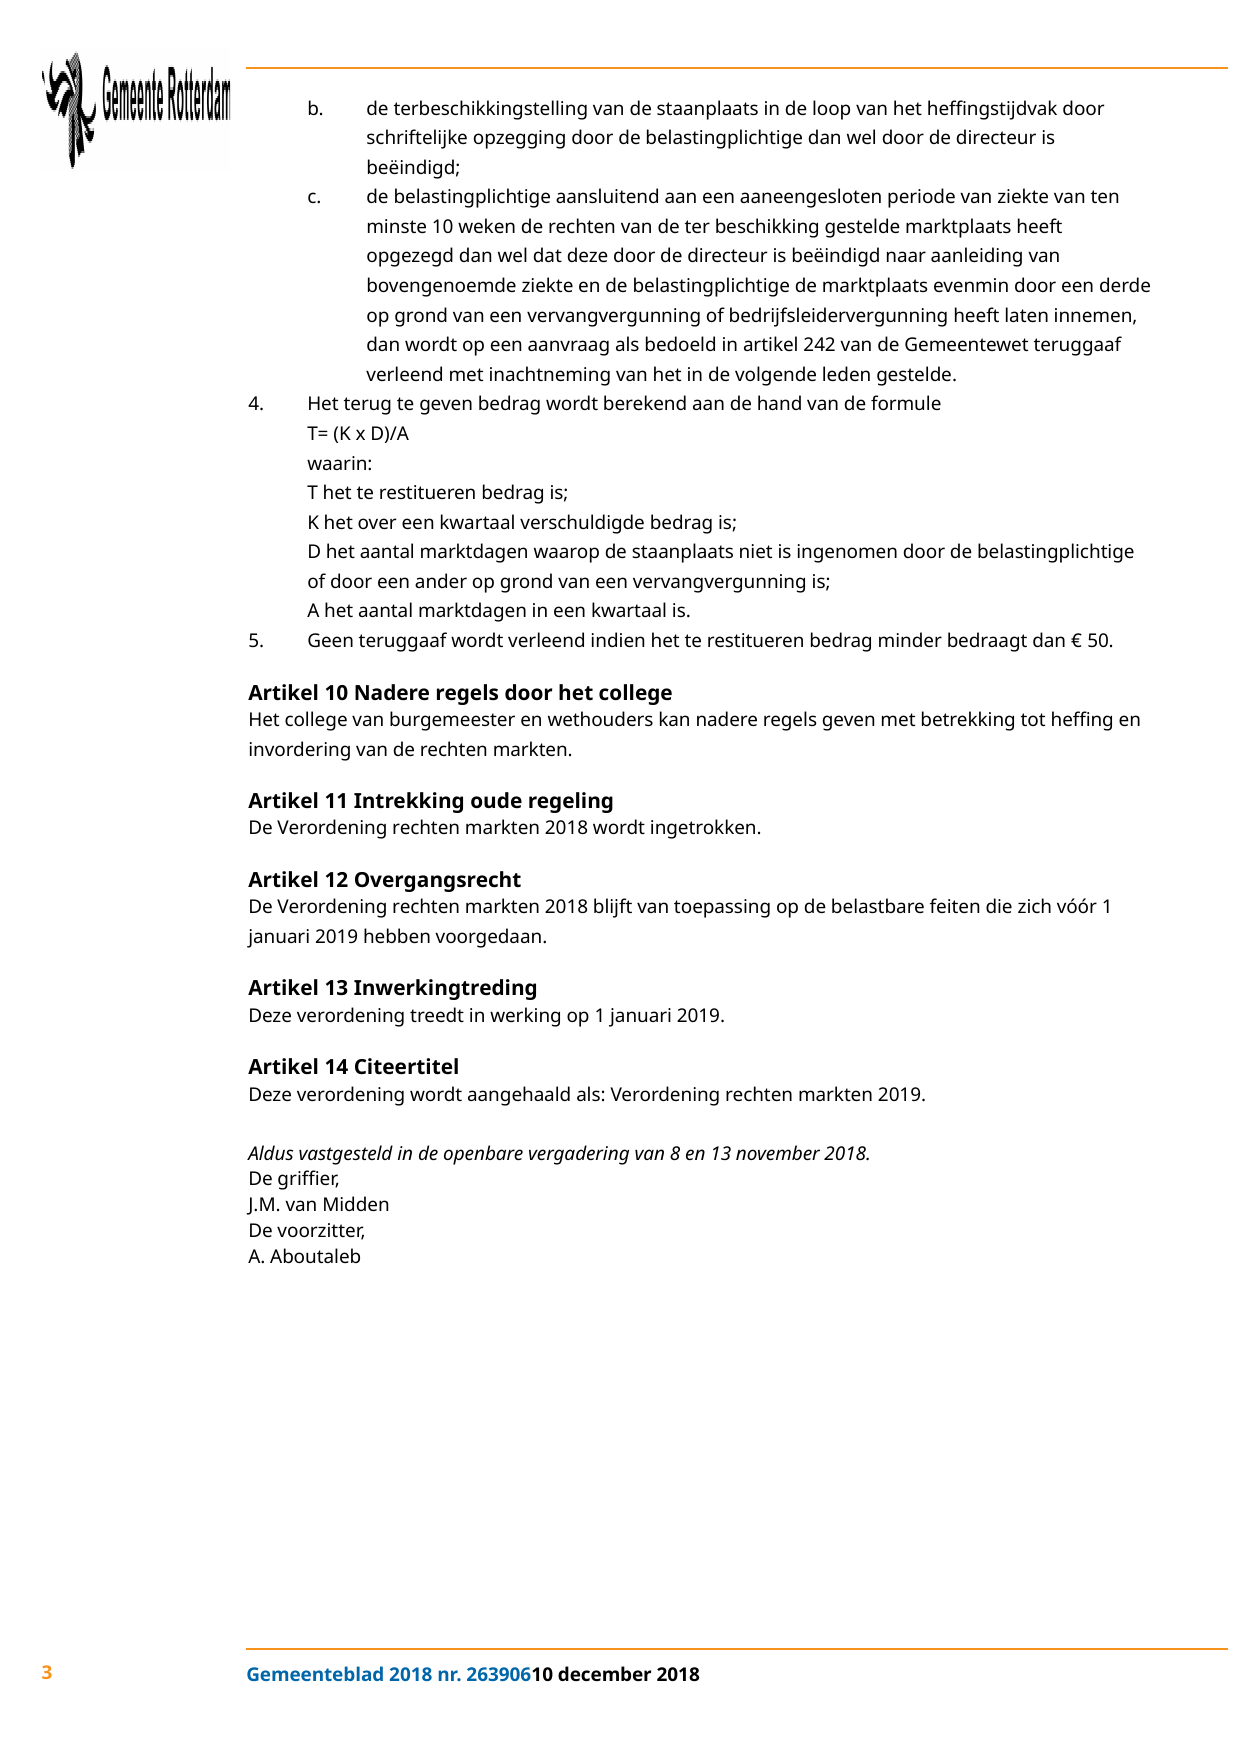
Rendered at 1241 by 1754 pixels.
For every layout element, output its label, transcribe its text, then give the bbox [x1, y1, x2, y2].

text De Verordening rechten markten 2018 blijft van toepassing op de belastbare feiten die zich vóór 1 januari 2019 hebben voorgedaan. [248, 893, 1152, 949]
text De Verordening rechten markten 2018 wordt ingetrokken. [248, 814, 1152, 840]
text Artikel 14 Citeertitel [248, 1052, 1152, 1081]
text De voorzitter, [248, 1217, 1152, 1243]
picture [41, 47, 231, 172]
text J.M. van Midden [248, 1191, 1152, 1217]
text De griffier, [248, 1166, 1152, 1191]
text Het college van burgemeester en wethouders kan nadere regels geven met betrekking tot heffing en invordering van de rechten markten. [248, 706, 1152, 761]
list K het over een kwartaal verschuldigde bedrag is; [248, 509, 1152, 535]
list D het aantal marktdagen waarop de staanplaats niet is ingenomen door de belastingplichtige of door een ander op grond van een vervangvergunning is; [248, 538, 1152, 594]
text Artikel 10 Nadere regels door het college [248, 678, 1152, 706]
list T het te restitueren bedrag is; [248, 479, 1152, 505]
list T= (K x D)/A [248, 420, 1152, 446]
list Geen teruggaaf wordt verleend indien het te restitueren bedrag minder bedraagt dan € 50. [248, 627, 1152, 653]
text Deze verordening treedt in werking op 1 januari 2019. [248, 1002, 1152, 1028]
text Deze verordening wordt aangehaald als: Verordening rechten markten 2019. [248, 1081, 1152, 1106]
text Artikel 12 Overgangsrecht [248, 865, 1152, 893]
list Het terug te geven bedrag wordt berekend aan de hand van de formule [248, 391, 1152, 416]
list waarin: [248, 450, 1152, 476]
text A. Aboutaleb [248, 1243, 1152, 1268]
list de terbeschikkingstelling van de staanplaats in de loop van het heffingstijdvak door schriftelijke opzegging door de belastingplichtige dan wel door de directeur is beëindigd; [307, 95, 1152, 180]
text Artikel 11 Intrekking oude regeling [248, 786, 1152, 814]
list A het aantal marktdagen in een kwartaal is. [248, 598, 1152, 623]
text Artikel 13 Inwerkingtreding [248, 973, 1152, 1002]
list de belastingplichtige aansluitend aan een aaneengesloten periode van ziekte van ten minste 10 weken de rechten van de ter beschikking gestelde marktplaats heeft opgezegd dan wel dat deze door de directeur is beëindigd naar aanleiding van bovengenoemde ziekte en de belastingplichtige de marktplaats evenmin door een derde op grond van een vervangvergunning of bedrijfsleidervergunning heeft laten innemen, dan wordt op een aanvraag als bedoeld in artikel 242 van de Gemeentewet teruggaaf verleend met inachtneming van het in de volgende leden gestelde. [307, 183, 1152, 387]
text Aldus vastgesteld in de openbare vergadering van 8 en 13 november 2018. [248, 1140, 1152, 1166]
